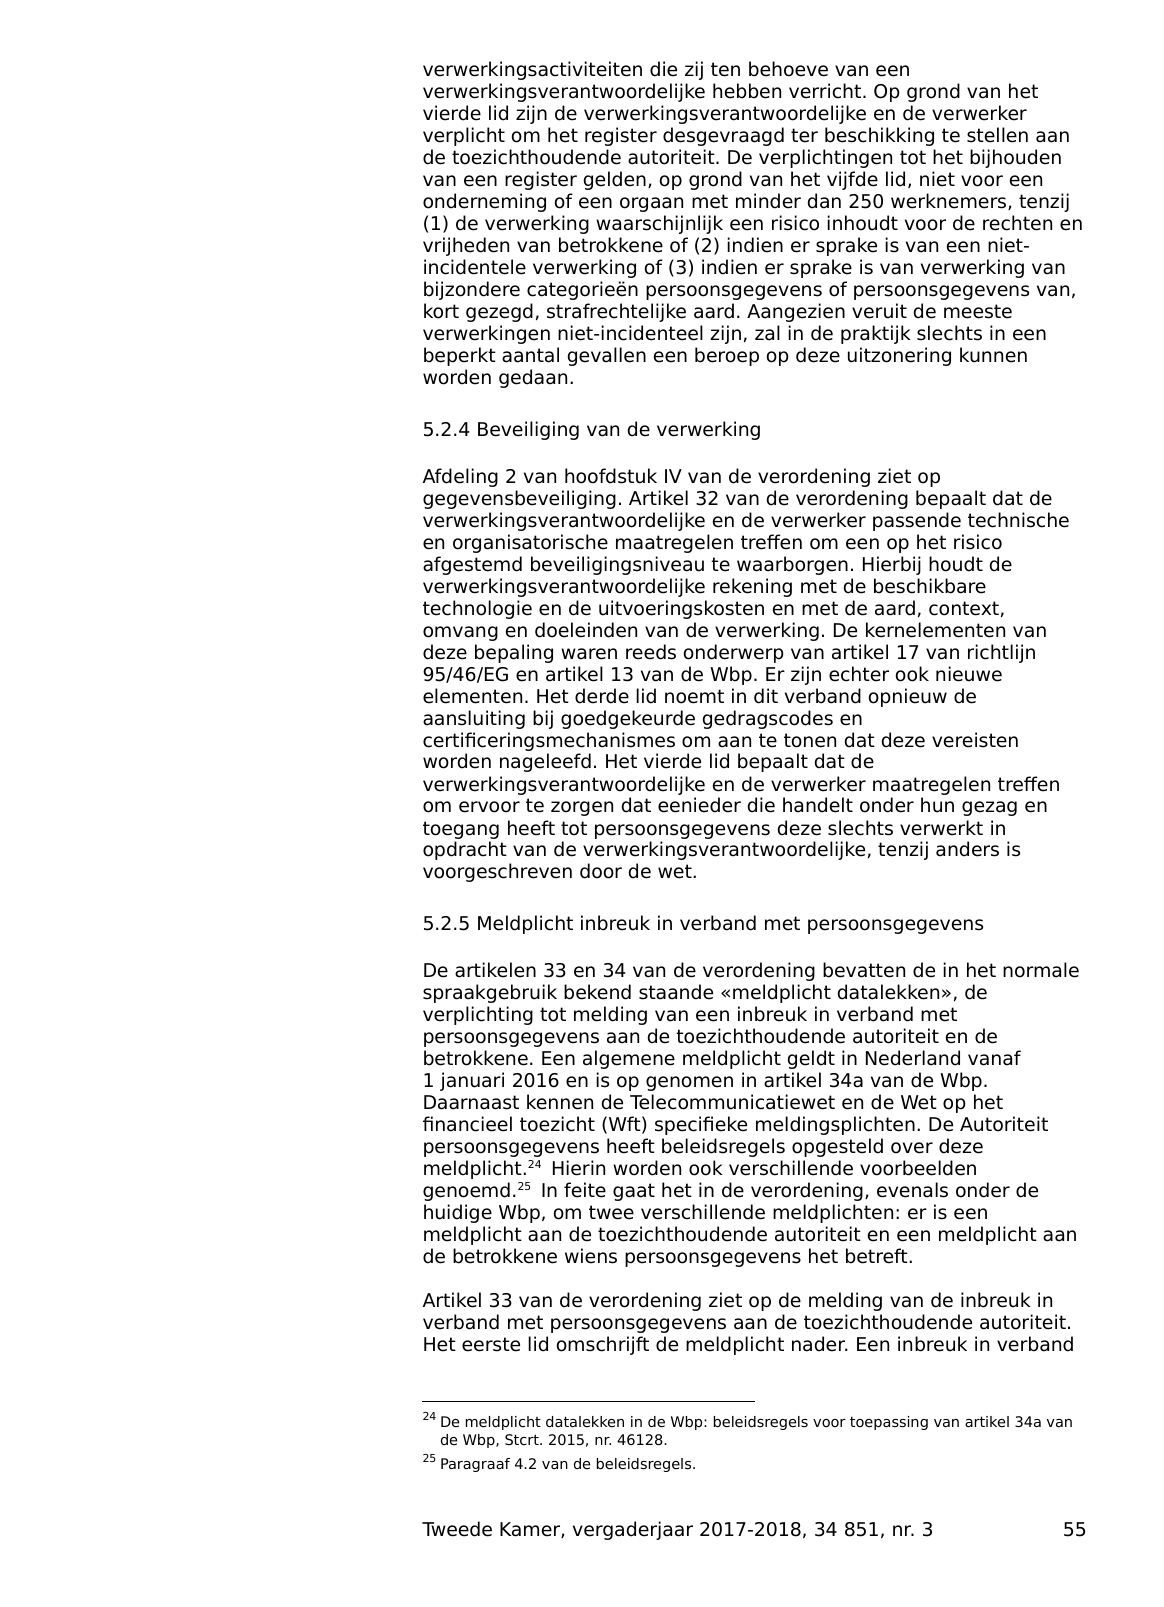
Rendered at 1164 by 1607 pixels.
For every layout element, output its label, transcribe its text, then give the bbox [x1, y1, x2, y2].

text verwerkingsactiviteiten die zij ten behoeve van een verwerkingsverantwoordelijke hebben verricht. Op grond van het vierde lid zijn de verwerkingsverantwoordelijke en de verwerker verplicht om het register desgevraagd ter beschikking te stellen aan de toezichthoudende autoriteit. De verplichtingen tot het bijhouden van een register gelden, op grond van het vijfde lid, niet voor een onderneming of een orgaan met minder dan 250 werknemers, tenzij (1) de verwerking waarschijnlijk een risico inhoudt voor de rechten en vrijheden van betrokkene of (2) indien er sprake is van een niet-incidentele verwerking of (3) indien er sprake is van verwerking van bijzondere categorieën persoonsgegevens of persoonsgegevens van, kort gezegd, strafrechtelijke aard. Aangezien veruit de meeste verwerkingen niet-incidenteel zijn, zal in de praktijk slechts in een beperkt aantal gevallen een beroep op deze uitzonering kunnen worden gedaan. [422, 59, 1087, 389]
text De artikelen 33 en 34 van de verordening bevatten de in het normale spraakgebruik bekend staande «meldplicht datalekken», de verplichting tot melding van een inbreuk in verband met persoonsgegevens aan de toezichthoudende autoriteit en de betrokkene. Een algemene meldplicht geldt in Nederland vanaf 1 januari 2016 en is op genomen in artikel 34a van de Wbp. Daarnaast kennen de Telecommunicatiewet en de Wet op het financieel toezicht (Wft) specifieke meldingsplichten. De Autoriteit persoonsgegevens heeft beleidsregels opgesteld over deze meldplicht. Hierin worden ook verschillende voorbeelden genoemd. In feite gaat het in de verordening, evenals onder de huidige Wbp, om twee verschillende meldplichten: er is een meldplicht aan de toezichthoudende autoriteit en een meldplicht aan de betrokkene wiens persoonsgegevens het betreft. [422, 960, 1087, 1268]
text Paragraaf 4.2 van de beleidsregels. [422, 1452, 1087, 1474]
text Artikel 33 van de verordening ziet op de melding van de inbreuk in verband met persoonsgegevens aan de toezichthoudende autoriteit. Het eerste lid omschrijft de meldplicht nader. Een inbreuk in verband [422, 1290, 1087, 1356]
subtitle 5.2.4 Beveiliging van de verwerking [422, 419, 1087, 441]
text De meldplicht datalekken in de Wbp: beleidsregels voor toepassing van artikel 34a van de Wbp, Stcrt. 2015, nr. 46128. [422, 1410, 1087, 1449]
text Afdeling 2 van hoofdstuk IV van de verordening ziet op gegevensbeveiliging. Artikel 32 van de verordening bepaalt dat de verwerkingsverantwoordelijke en de verwerker passende technische en organisatorische maatregelen treffen om een op het risico afgestemd beveiligingsniveau te waarborgen. Hierbij houdt de verwerkingsverantwoordelijke rekening met de beschikbare technologie en de uitvoeringskosten en met de aard, context, omvang en doeleinden van de verwerking. De kernelementen van deze bepaling waren reeds onderwerp van artikel 17 van richtlijn 95/46/EG en artikel 13 van de Wbp. Er zijn echter ook nieuwe elementen. Het derde lid noemt in dit verband opnieuw de aansluiting bij goedgekeurde gedragscodes en certificeringsmechanismes om aan te tonen dat deze vereisten worden nageleefd. Het vierde lid bepaalt dat de verwerkingsverantwoordelijke en de verwerker maatregelen treffen om ervoor te zorgen dat eenieder die handelt onder hun gezag en toegang heeft tot persoonsgegevens deze slechts verwerkt in opdracht van de verwerkingsverantwoordelijke, tenzij anders is voorgeschreven door de wet. [422, 466, 1087, 883]
subtitle 5.2.5 Meldplicht inbreuk in verband met persoonsgegevens [422, 913, 1087, 935]
